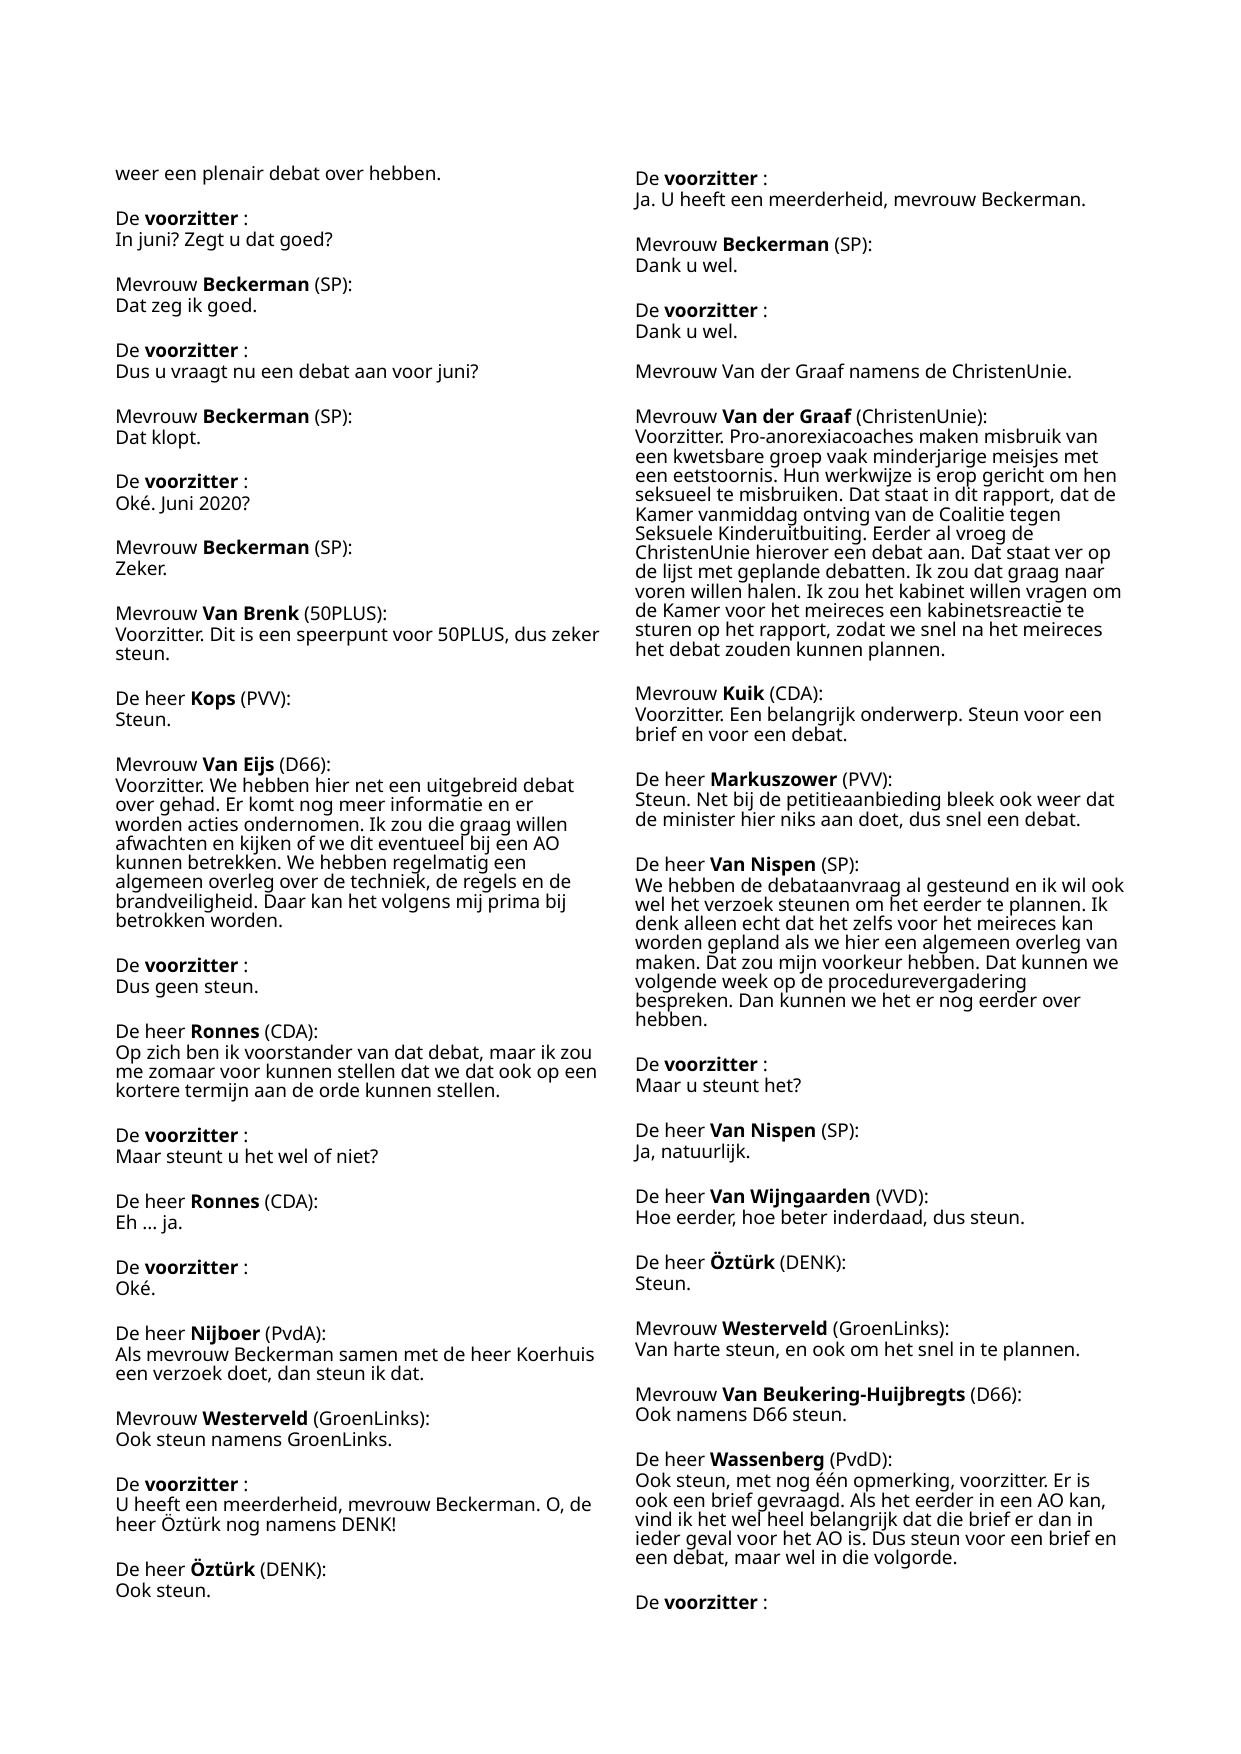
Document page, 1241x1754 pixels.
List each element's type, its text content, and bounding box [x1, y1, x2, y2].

text Mevrouw Van Beukering-Huijbregts (D66): [635, 1381, 1125, 1406]
text Mevrouw Van Brenk (50PLUS): [115, 600, 605, 626]
text De voorzitter : [115, 952, 605, 978]
text In juni? Zegt u dat goed? [115, 231, 605, 250]
text Mevrouw Beckerman (SP): [115, 534, 605, 560]
text De voorzitter : [635, 165, 1125, 191]
text Zeker. [115, 560, 605, 579]
text Mevrouw Kuik (CDA): [635, 681, 1125, 706]
text Mevrouw Beckerman (SP): [635, 231, 1125, 257]
text Voorzitter. Pro-anorexiacoaches maken misbruik van een kwetsbare groep vaak minderjarige meisjes met een eetstoornis. Hun werkwijze is erop gericht om hen seksueel te misbruiken. Dat staat in dit rapport, dat de Kamer vanmiddag ontving van de Coalitie tegen Seksuele Kinderuitbuiting. Eerder al vroeg de ChristenUnie hierover een debat aan. Dat staat ver op de lijst met geplande debatten. Ik zou dat graag naar voren willen halen. Ik zou het kabinet willen vragen om de Kamer voor het meireces een kabinetsreactie te sturen op het rapport, zodat we snel na het meireces het debat zouden kunnen plannen. [635, 428, 1125, 660]
text We hebben de debataanvraag al gesteund en ik wil ook wel het verzoek steunen om het eerder te plannen. Ik denk alleen echt dat het zelfs voor het meireces kan worden gepland als we hier een algemeen overleg van maken. Dat zou mijn voorkeur hebben. Dat kunnen we volgende week op de procedurevergadering bespreken. Dan kunnen we het er nog eerder over hebben. [635, 877, 1125, 1031]
text De voorzitter : [635, 1589, 1125, 1615]
text De heer Kops (PVV): [115, 686, 605, 711]
text De heer Van Wijngaarden (VVD): [635, 1183, 1125, 1209]
text Eh ... ja. [115, 1214, 605, 1233]
text De voorzitter : [635, 1052, 1125, 1077]
text Voorzitter. Een belangrijk onderwerp. Steun voor een brief en voor een debat. [635, 706, 1125, 745]
text Steun. [635, 1275, 1125, 1294]
text Mevrouw Westerveld (GroenLinks): [115, 1405, 605, 1431]
text Voorzitter. Dit is een speerpunt voor 50PLUS, dus zeker steun. [115, 626, 605, 665]
text Oké. [115, 1280, 605, 1299]
text De heer Öztürk (DENK): [635, 1249, 1125, 1275]
text Ook steun namens GroenLinks. [115, 1431, 605, 1450]
text De heer Nijboer (PvdA): [115, 1320, 605, 1346]
text Mevrouw Van Eijs (D66): [115, 751, 605, 777]
text De heer Van Nispen (SP): [635, 1117, 1125, 1143]
text Mevrouw Van der Graaf namens de ChristenUnie. [635, 363, 1125, 382]
text Steun. Net bij de petitieaanbieding bleek ook weer dat de minister hier niks aan doet, dus snel een debat. [635, 791, 1125, 830]
text De voorzitter : [115, 337, 605, 363]
text Als mevrouw Beckerman samen met de heer Koerhuis een verzoek doet, dan steun ik dat. [115, 1346, 605, 1384]
text Dank u wel. [635, 257, 1125, 276]
text De heer Markuszower (PVV): [635, 766, 1125, 791]
text Dat klopt. [115, 429, 605, 448]
text Oké. Juni 2020? [115, 494, 605, 514]
text De heer Öztürk (DENK): [115, 1556, 605, 1582]
text Maar steunt u het wel of niet? [115, 1148, 605, 1167]
text Dank u wel. [635, 323, 1125, 342]
text De voorzitter : [115, 469, 605, 494]
text weer een plenair debat over hebben. [115, 165, 605, 184]
text Ook namens D66 steun. [635, 1406, 1125, 1426]
text Mevrouw Beckerman (SP): [115, 403, 605, 429]
text Ja. U heeft een meerderheid, mevrouw Beckerman. [635, 191, 1125, 210]
text De voorzitter : [115, 1254, 605, 1280]
text Steun. [115, 711, 605, 731]
text De heer Ronnes (CDA): [115, 1018, 605, 1044]
text Hoe eerder, hoe beter inderdaad, dus steun. [635, 1209, 1125, 1228]
text De heer Van Nispen (SP): [635, 851, 1125, 877]
text Mevrouw Westerveld (GroenLinks): [635, 1315, 1125, 1341]
text Mevrouw Van der Graaf (ChristenUnie): [635, 403, 1125, 428]
text Ja, natuurlijk. [635, 1143, 1125, 1162]
text Maar u steunt het? [635, 1077, 1125, 1097]
text Dus geen steun. [115, 978, 605, 997]
text Mevrouw Beckerman (SP): [115, 271, 605, 297]
text De voorzitter : [115, 205, 605, 231]
text U heeft een meerderheid, mevrouw Beckerman. O, de heer Öztürk nog namens DENK! [115, 1496, 605, 1535]
text De voorzitter : [635, 297, 1125, 323]
text Dat zeg ik goed. [115, 297, 605, 316]
text De heer Wassenberg (PvdD): [635, 1447, 1125, 1472]
text De voorzitter : [115, 1122, 605, 1148]
text Van harte steun, en ook om het snel in te plannen. [635, 1341, 1125, 1360]
text De heer Ronnes (CDA): [115, 1188, 605, 1214]
text Voorzitter. We hebben hier net een uitgebreid debat over gehad. Er komt nog meer informatie en er worden acties ondernomen. Ik zou die graag willen afwachten en kijken of we dit eventueel bij een AO kunnen betrekken. We hebben regelmatig een algemeen overleg over de techniek, de regels en de brandveiligheid. Daar kan het volgens mij prima bij betrokken worden. [115, 777, 605, 931]
text Dus u vraagt nu een debat aan voor juni? [115, 363, 605, 382]
text Op zich ben ik voorstander van dat debat, maar ik zou me zomaar voor kunnen stellen dat we dat ook op een kortere termijn aan de orde kunnen stellen. [115, 1044, 605, 1101]
text De voorzitter : [115, 1471, 605, 1496]
text Ook steun, met nog één opmerking, voorzitter. Er is ook een brief gevraagd. Als het eerder in een AO kan, vind ik het wel heel belangrijk dat die brief er dan in ieder geval voor het AO is. Dus steun voor een brief en een debat, maar wel in die volgorde. [635, 1472, 1125, 1569]
text Ook steun. [115, 1582, 605, 1601]
